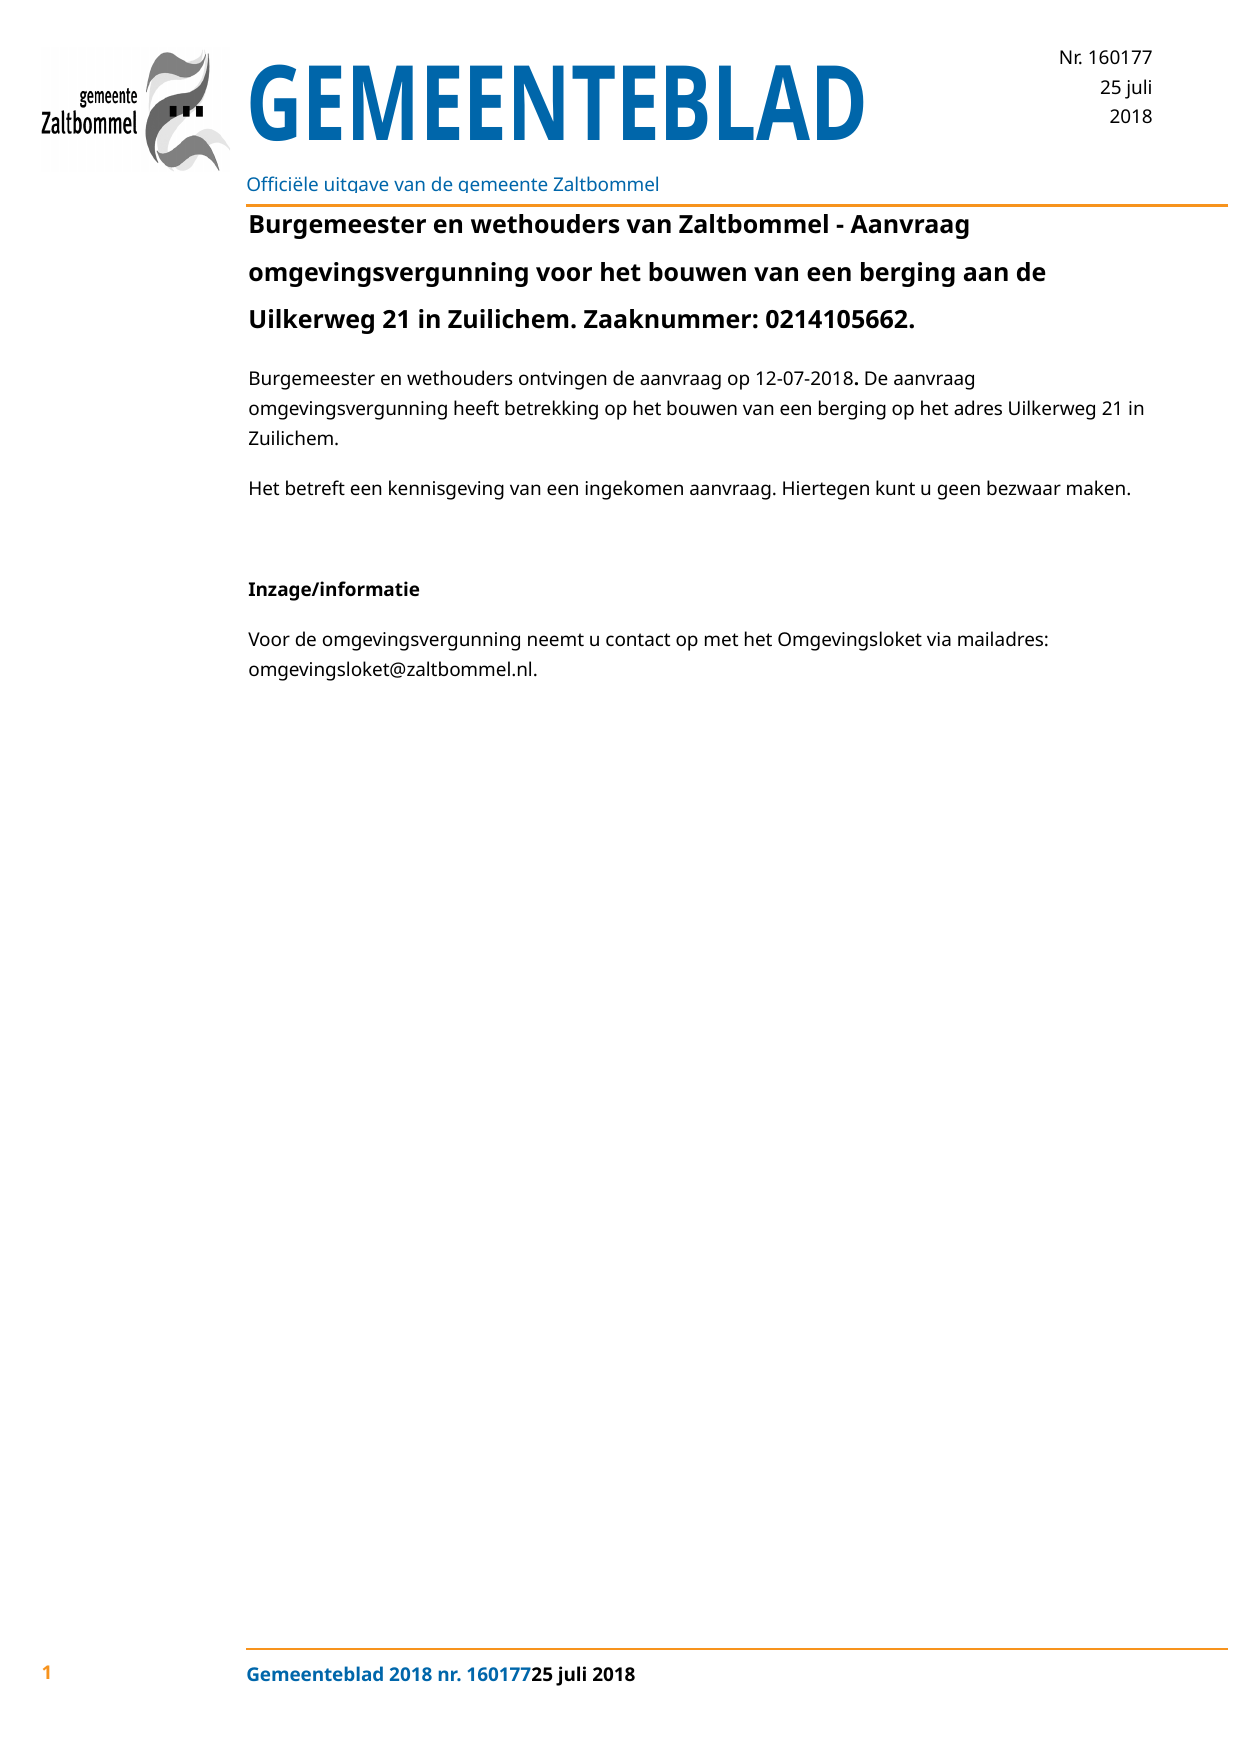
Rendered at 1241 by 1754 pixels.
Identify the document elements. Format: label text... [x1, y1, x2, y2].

text Inzage/informatie [248, 576, 1152, 602]
picture [41, 47, 231, 172]
text Het betreft een kennisgeving van een ingekomen aanvraag. Hiertegen kunt u geen bezwaar maken. [248, 475, 1152, 501]
text Burgemeester en wethouders van Zaltbommel - Aanvraag omgevingsvergunning voor het bouwen van een berging aan de Uilkerweg 21 in Zuilichem. Zaaknummer: 0214105662. [248, 207, 1152, 336]
text Voor de omgevingsvergunning neemt u contact op met het Omgevingsloket via mailadres: omgevingsloket@zaltbommel.nl. [248, 626, 1152, 682]
text Burgemeester en wethouders ontvingen de aanvraag op 12-07-2018. De aanvraag omgevingsvergunning heeft betrekking op het bouwen van een berging op het adres Uilkerweg 21 in Zuilichem. [248, 366, 1152, 450]
